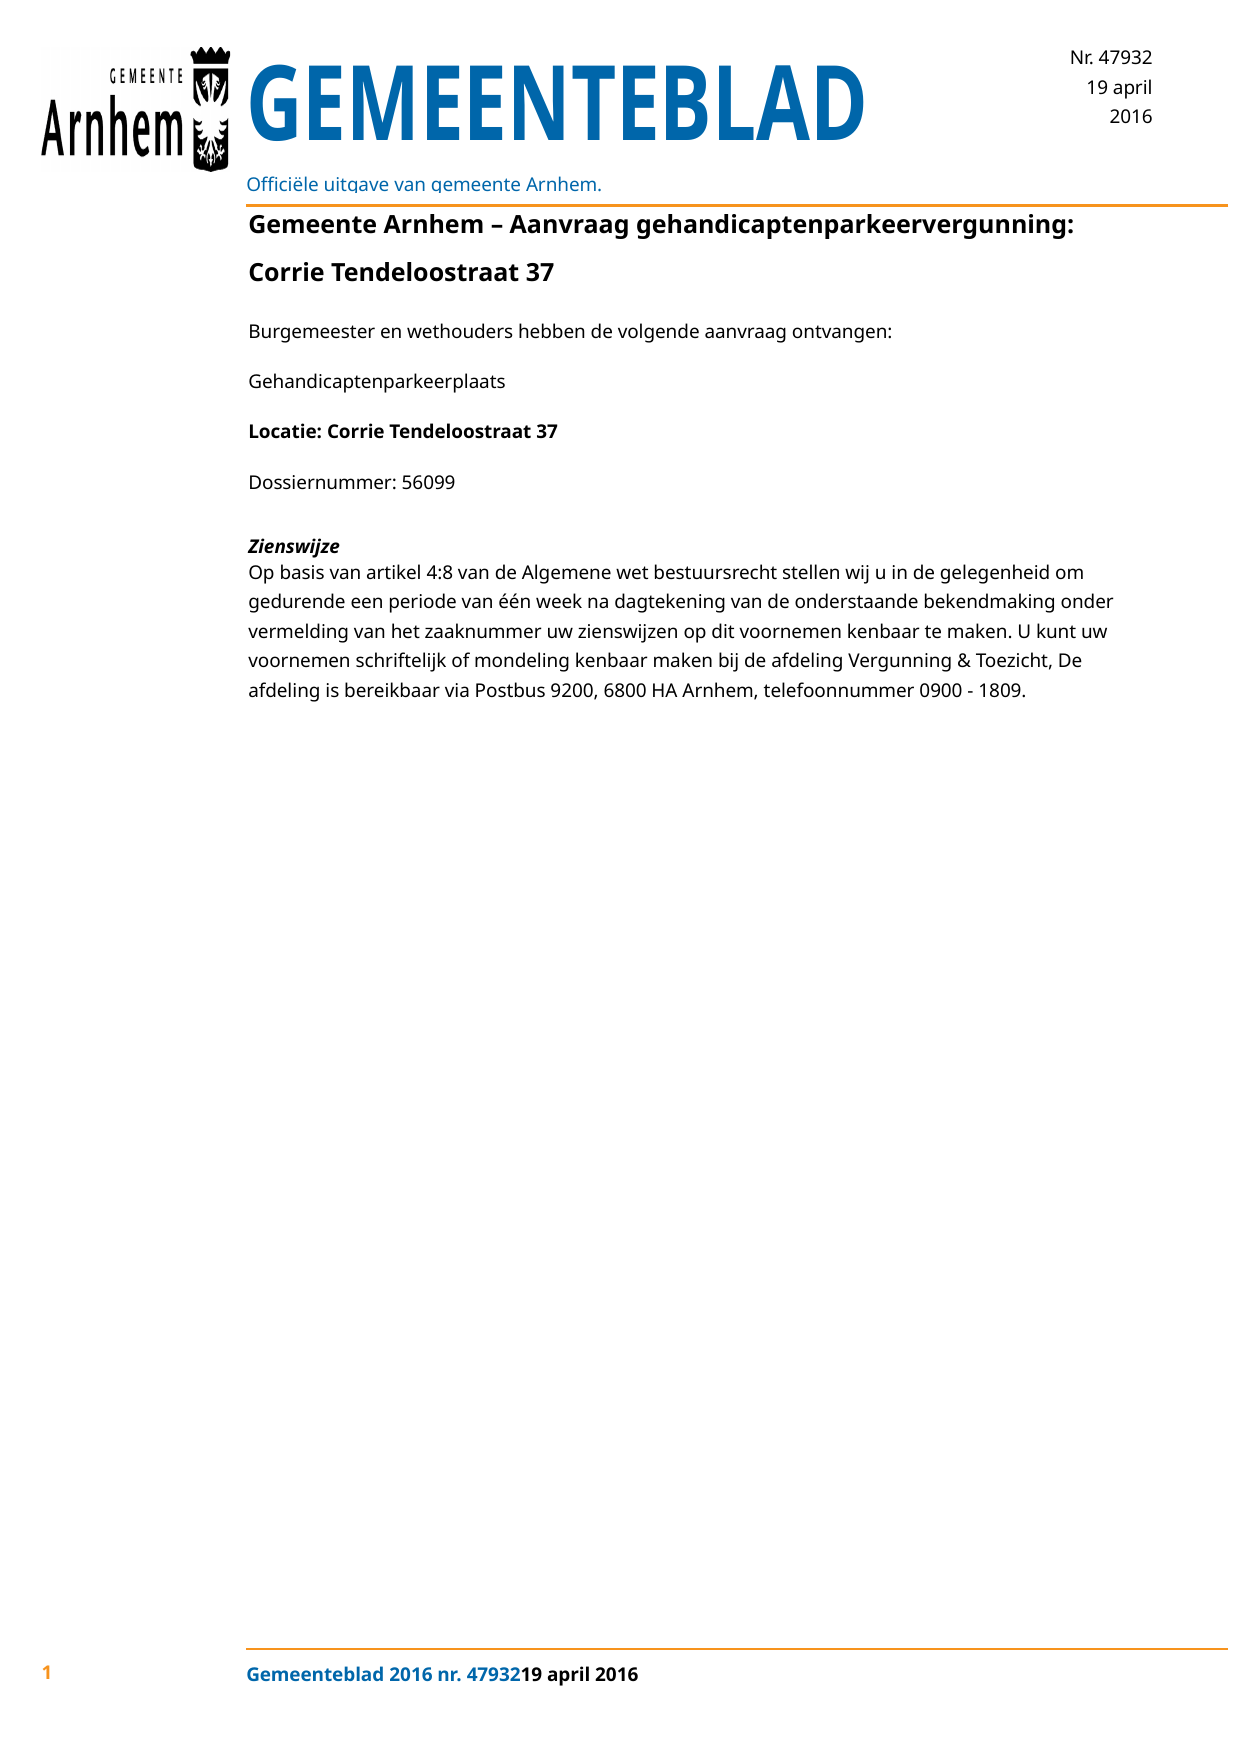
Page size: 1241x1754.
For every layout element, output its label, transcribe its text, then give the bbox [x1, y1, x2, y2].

text Zienswijze [248, 533, 1152, 559]
text Dossiernummer: 56099 [248, 469, 1152, 495]
text Gehandicaptenparkeerplaats [248, 368, 1152, 394]
text Locatie: Corrie Tendeloostraat 37 [248, 419, 1152, 444]
text Op basis van artikel 4:8 van de Algemene wet bestuursrecht stellen wij u in de gelegenheid om gedurende een periode van één week na dagtekening van de onderstaande bekendmaking onder vermelding van het zaaknummer uw zienswijzen op dit voornemen kenbaar te maken. U kunt uw voornemen schriftelijk of mondeling kenbaar maken bij de afdeling Vergunning & Toezicht, De afdeling is bereikbaar via Postbus 9200, 6800 HA Arnhem, telefoonnummer 0900 - 1809. [248, 559, 1152, 703]
picture [41, 47, 231, 172]
text Gemeente Arnhem – Aanvraag gehandicaptenparkeervergunning: Corrie Tendeloostraat 37 [248, 207, 1152, 288]
text Burgemeester en wethouders hebben de volgende aanvraag ontvangen: [248, 318, 1152, 344]
